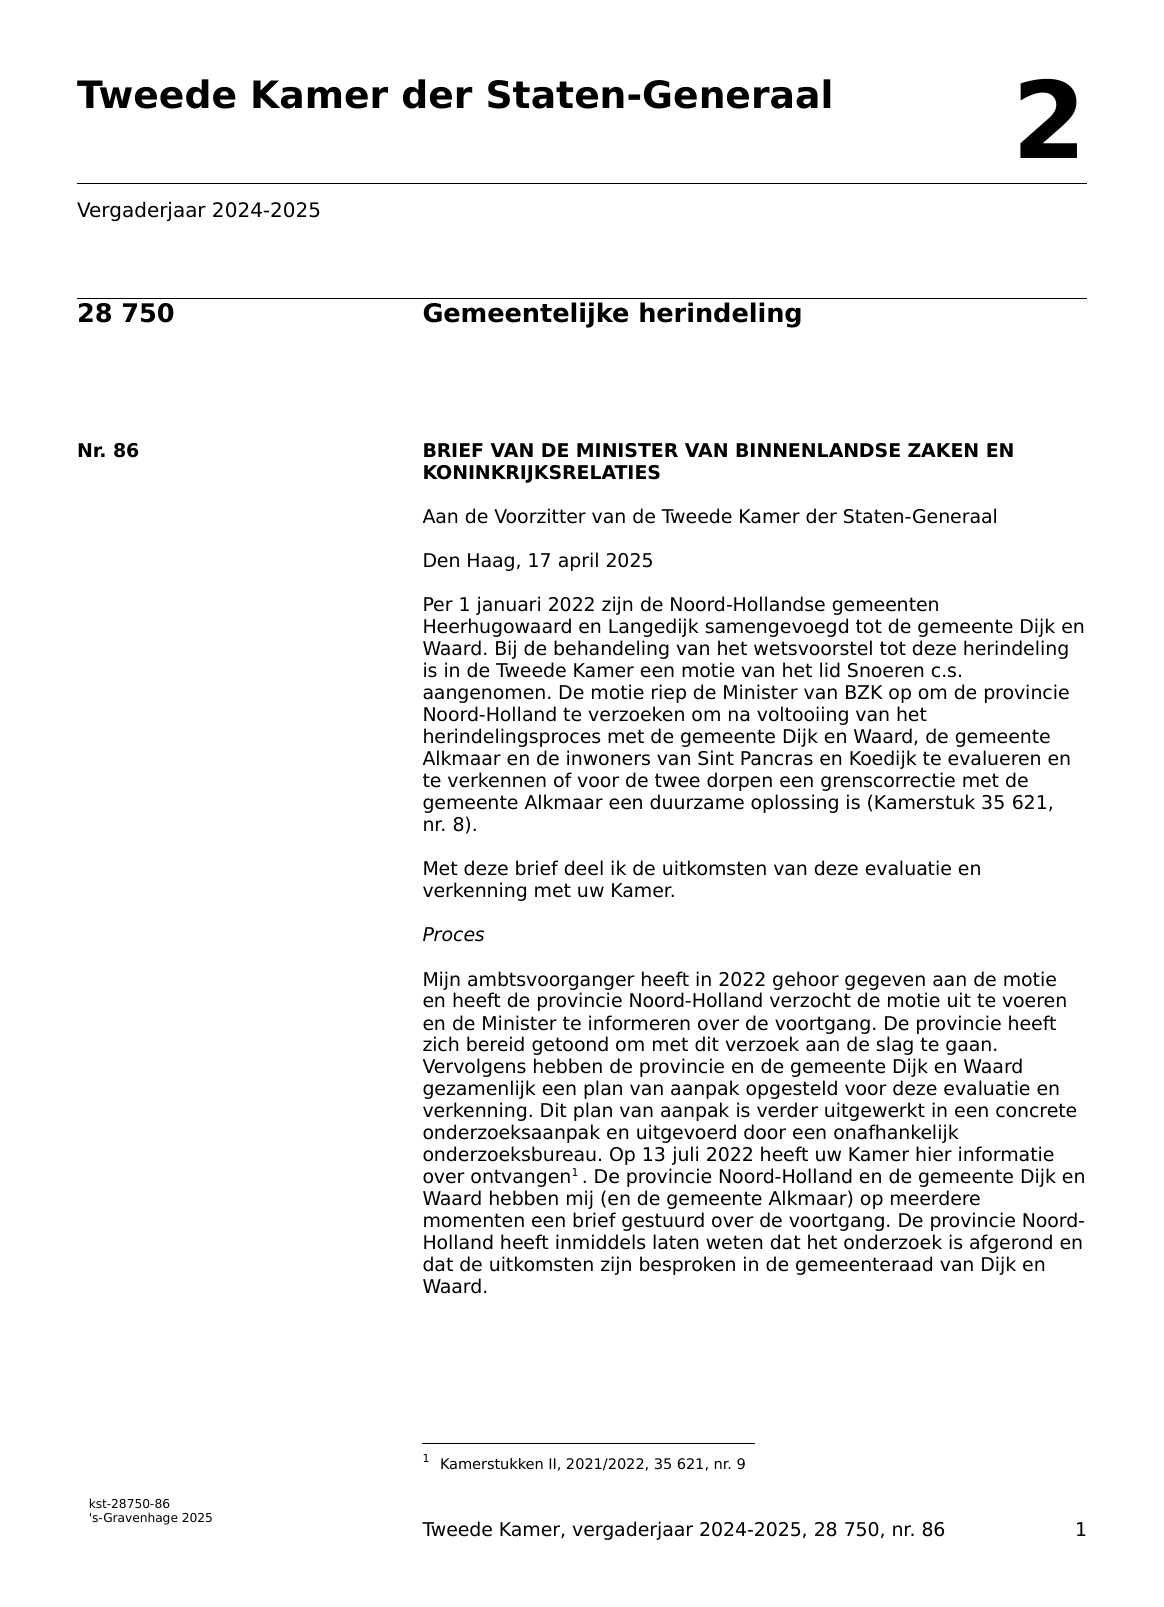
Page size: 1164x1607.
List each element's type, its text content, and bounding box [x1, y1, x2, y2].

table_cell Vergaderjaar 2024-2025 [77, 184, 1087, 298]
text Den Haag, 17 april 2025 [422, 550, 1087, 572]
subtitle 28 750 Gemeentelijke herindeling [77, 299, 1087, 329]
table_header Tweede Kamer der Staten-Generaal [77, 59, 886, 183]
text Per 1 januari 2022 zijn de Noord-Hollandse gemeenten Heerhugowaard en Langedijk samengevoegd tot de gemeente Dijk en Waard. Bij de behandeling van het wetsvoorstel tot deze herindeling is in de Tweede Kamer een motie van het lid Snoeren c.s. aangenomen. De motie riep de Minister van BZK op om de provincie Noord-Holland te verzoeken om na voltooiing van het herindelingsproces met de gemeente Dijk en Waard, de gemeente Alkmaar en de inwoners van Sint Pancras en Koedijk te evalueren en te verkennen of voor de twee dorpen een grenscorrectie met de gemeente Alkmaar een duurzame oplossing is (Kamerstuk 35 621, nr. 8). [422, 594, 1087, 836]
text 's-Gravenhage 2025 [88, 1511, 323, 1525]
subtitle Nr. 86 BRIEF VAN DE MINISTER VAN BINNENLANDSE ZAKEN EN KONINKRIJKSRELATIES [77, 440, 1087, 484]
text Met deze brief deel ik de uitkomsten van deze evaluatie en verkenning met uw Kamer. [422, 858, 1087, 902]
text Aan de Voorzitter van de Tweede Kamer der Staten-Generaal [422, 506, 1087, 528]
text Kamerstukken II, 2021/2022, 35 621, nr. 9 [422, 1452, 1087, 1474]
table_header 2 [886, 59, 1087, 183]
text kst-28750-86 [88, 1497, 323, 1511]
subtitle Proces [422, 924, 1087, 946]
text Mijn ambtsvoorganger heeft in 2022 gehoor gegeven aan de motie en heeft de provincie Noord-Holland verzocht de motie uit te voeren en de Minister te informeren over de voortgang. De provincie heeft zich bereid getoond om met dit verzoek aan de slag te gaan. Vervolgens hebben de provincie en de gemeente Dijk en Waard gezamenlijk een plan van aanpak opgesteld voor deze evaluatie en verkenning. Dit plan van aanpak is verder uitgewerkt in een concrete onderzoeksaanpak en uitgevoerd door een onafhankelijk onderzoeksbureau. Op 13 juli 2022 heeft uw Kamer hier informatie over ontvangen. De provincie Noord-Holland en de gemeente Dijk en Waard hebben mij (en de gemeente Alkmaar) op meerdere momenten een brief gestuurd over de voortgang. De provincie Noord-Holland heeft inmiddels laten weten dat het onderzoek is afgerond en dat de uitkomsten zijn besproken in de gemeenteraad van Dijk en Waard. [422, 968, 1087, 1298]
